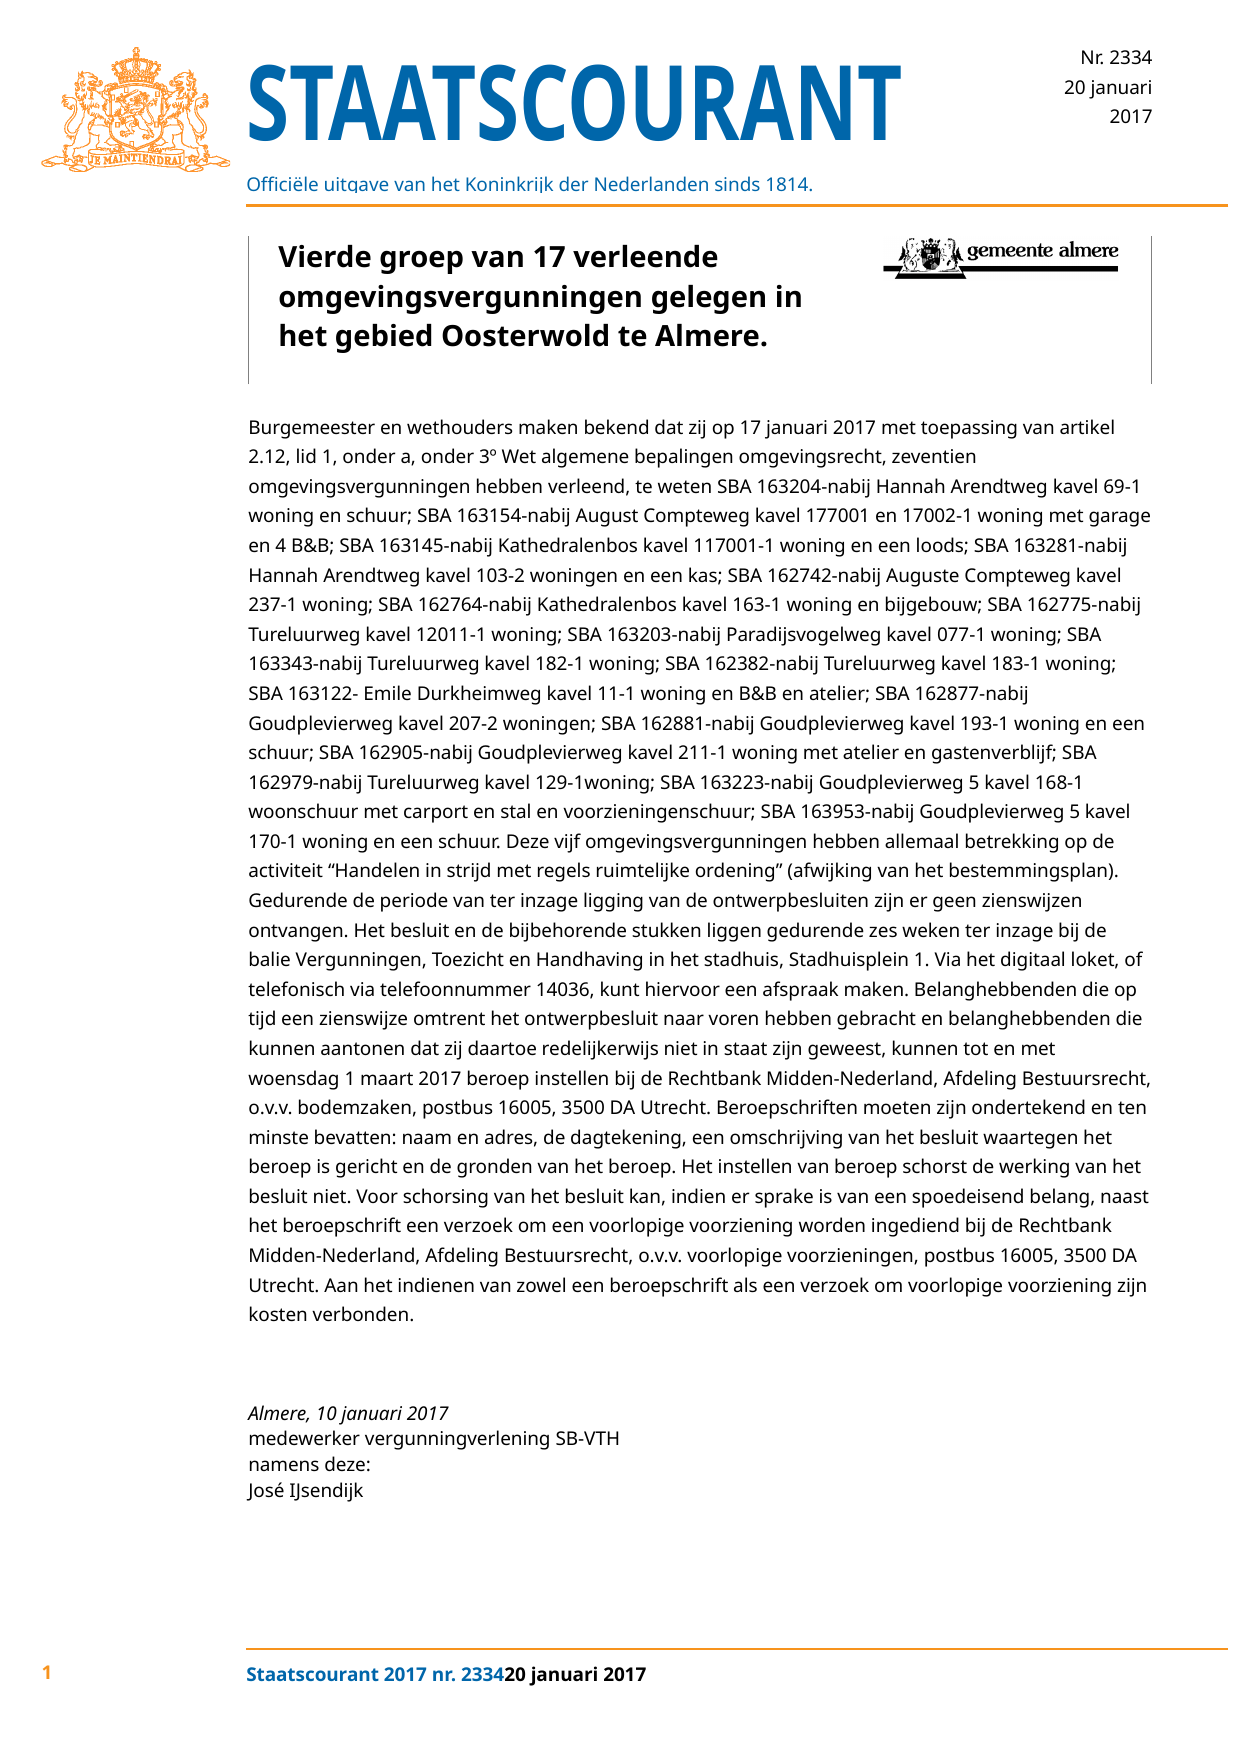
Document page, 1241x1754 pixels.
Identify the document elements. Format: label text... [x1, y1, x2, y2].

picture [41, 47, 231, 172]
text Burgemeester en wethouders maken bekend dat zij op 17 januari 2017 met toepassing van artikel 2.12, lid 1, onder a, onder 3º Wet algemene bepalingen omgevingsrecht, zeventien omgevingsvergunningen hebben verleend, te weten SBA 163204-nabij Hannah Arendtweg kavel 69-1 woning en schuur; SBA 163154-nabij August Compteweg kavel 177001 en 17002-1 woning met garage en 4 B&B; SBA 163145-nabij Kathedralenbos kavel 117001-1 woning en een loods; SBA 163281-nabij Hannah Arendtweg kavel 103-2 woningen en een kas; SBA 162742-nabij Auguste Compteweg kavel 237-1 woning; SBA 162764-nabij Kathedralenbos kavel 163-1 woning en bijgebouw; SBA 162775-nabij Tureluurweg kavel 12011-1 woning; SBA 163203-nabij Paradijsvogelweg kavel 077-1 woning; SBA 163343-nabij Tureluurweg kavel 182-1 woning; SBA 162382-nabij Tureluurweg kavel 183-1 woning; SBA 163122- Emile Durkheimweg kavel 11-1 woning en B&B en atelier; SBA 162877-nabij Goudplevierweg kavel 207-2 woningen; SBA 162881-nabij Goudplevierweg kavel 193-1 woning en een schuur; SBA 162905-nabij Goudplevierweg kavel 211-1 woning met atelier en gastenverblijf; SBA 162979-nabij Tureluurweg kavel 129-1woning; SBA 163223-nabij Goudplevierweg 5 kavel 168-1 woonschuur met carport en stal en voorzieningenschuur; SBA 163953-nabij Goudplevierweg 5 kavel 170-1 woning en een schuur. Deze vijf omgevingsvergunningen hebben allemaal betrekking op de activiteit “Handelen in strijd met regels ruimtelijke ordening” (afwijking van het bestemmingsplan). Gedurende de periode van ter inzage ligging van de ontwerpbesluiten zijn er geen zienswijzen ontvangen. Het besluit en de bijbehorende stukken liggen gedurende zes weken ter inzage bij de balie Vergunningen, Toezicht en Handhaving in het stadhuis, Stadhuisplein 1. Via het digitaal loket, of telefonisch via telefoonnummer 14036, kunt hiervoor een afspraak maken. Belanghebbenden die op tijd een zienswijze omtrent het ontwerpbesluit naar voren hebben gebracht en belanghebbenden die kunnen aantonen dat zij daartoe redelijkerwijs niet in staat zijn geweest, kunnen tot en met woensdag 1 maart 2017 beroep instellen bij de Rechtbank Midden-Nederland, Afdeling Bestuursrecht, o.v.v. bodemzaken, postbus 16005, 3500 DA Utrecht. Beroepschriften moeten zijn ondertekend en ten minste bevatten: naam en adres, de dagtekening, een omschrijving van het besluit waartegen het beroep is gericht en de gronden van het beroep. Het instellen van beroep schorst de werking van het besluit niet. Voor schorsing van het besluit kan, indien er sprake is van een spoedeisend belang, naast het beroepschrift een verzoek om een voorlopige voorziening worden ingediend bij de Rechtbank Midden-Nederland, Afdeling Bestuursrecht, o.v.v. voorlopige voorzieningen, postbus 16005, 3500 DA Utrecht. Aan het indienen van zowel een beroepschrift als een verzoek om voorlopige voorziening zijn kosten verbonden. [248, 414, 1152, 1327]
text medewerker vergunningverlening SB-VTH [248, 1425, 1152, 1451]
table_header [850, 236, 1151, 384]
text Almere, 10 januari 2017 [248, 1400, 1152, 1425]
text José IJsendijk [248, 1477, 1152, 1503]
text namens deze: [248, 1451, 1152, 1477]
picture [882, 236, 1119, 281]
table_header Vierde groep van 17 verleende omgevingsvergunningen gelegen in het gebied Oosterwold te Almere. [249, 236, 850, 384]
